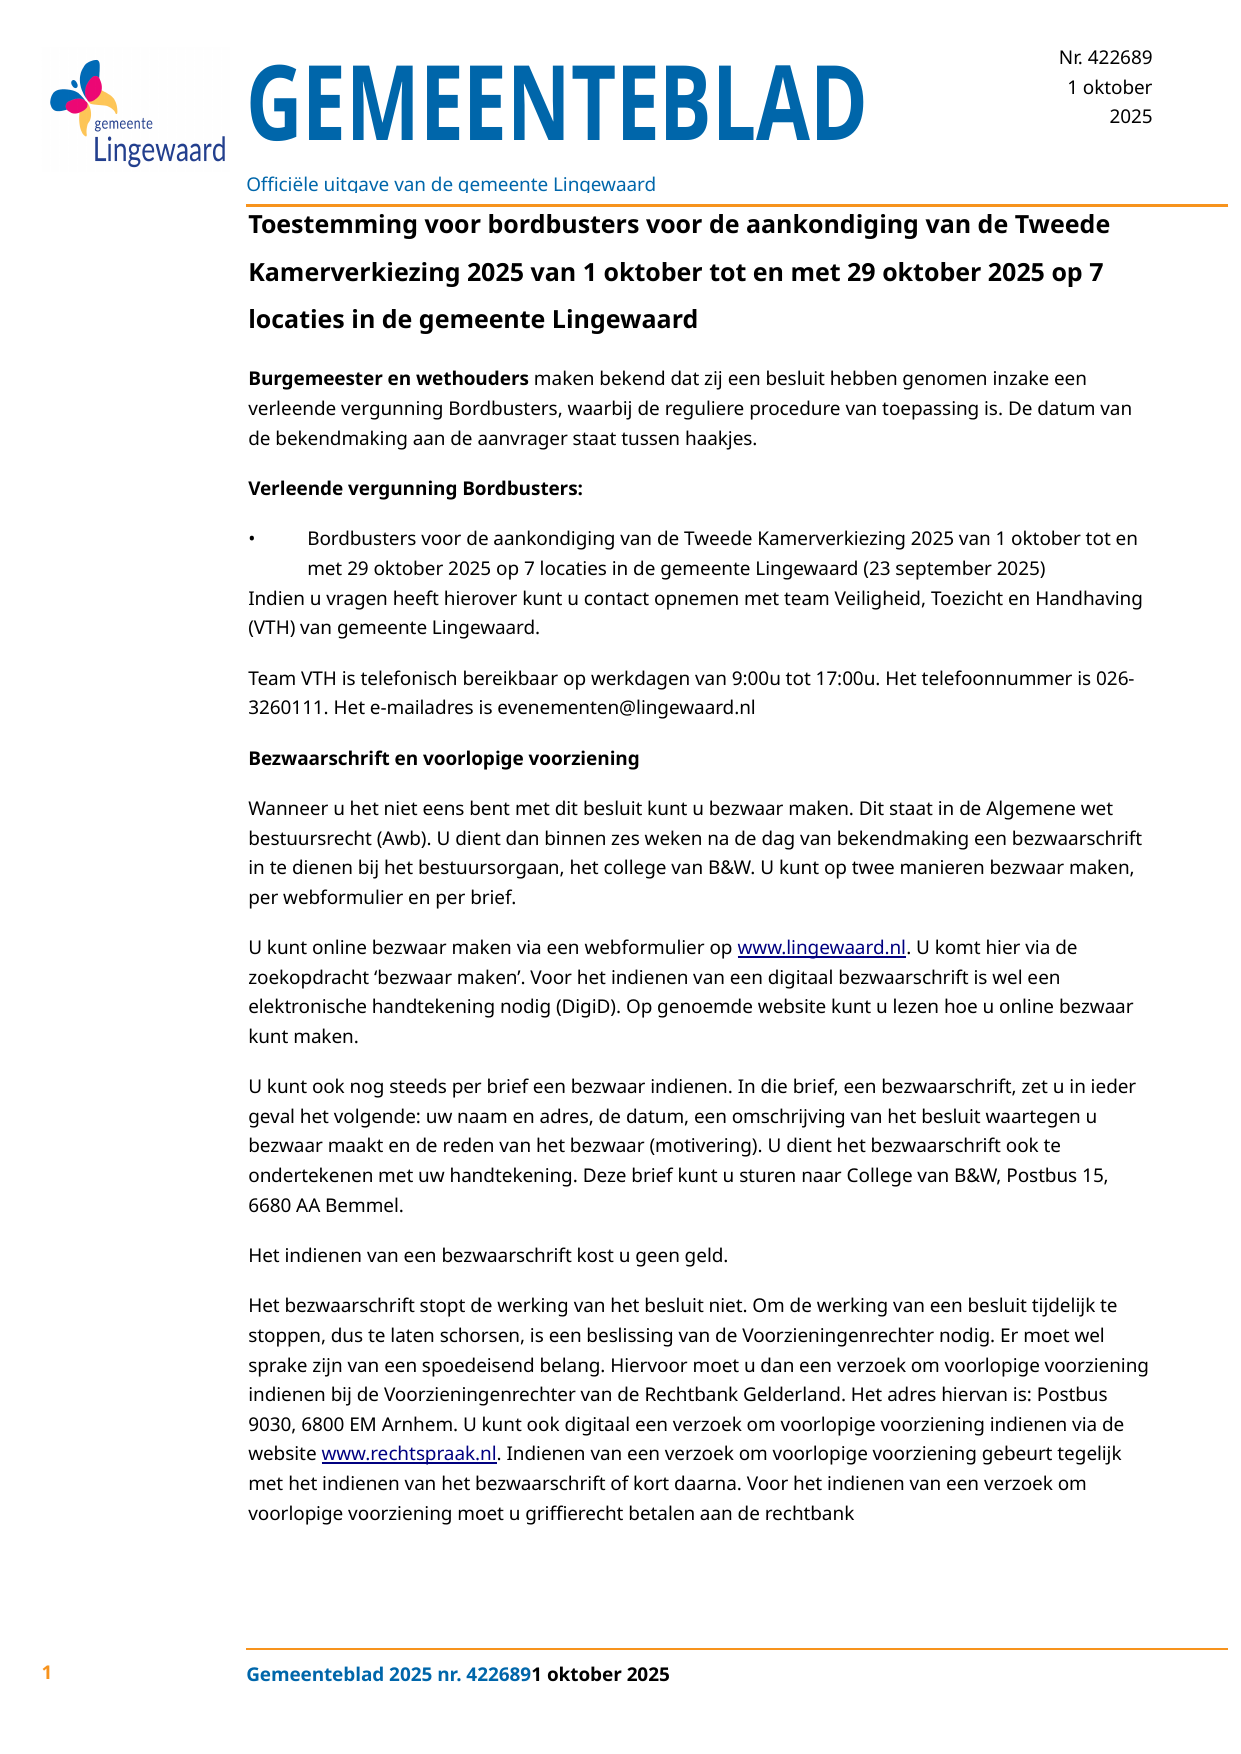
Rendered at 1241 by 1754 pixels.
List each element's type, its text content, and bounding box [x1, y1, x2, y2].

picture [41, 47, 231, 172]
text Het indienen van een bezwaarschrift kost u geen geld. [248, 1242, 1152, 1268]
text Wanneer u het niet eens bent met dit besluit kunt u bezwaar maken. Dit staat in de Algemene wet bestuursrecht (Awb). U dient dan binnen zes weken na de dag van bekendmaking een bezwaarschrift in te dienen bij het bestuursorgaan, het college van B&W. U kunt op twee manieren bezwaar maken, per webformulier en per brief. [248, 795, 1152, 909]
text Het bezwaarschrift stopt de werking van het besluit niet. Om de werking van een besluit tijdelijk te stoppen, dus te laten schorsen, is een beslissing van de Voorzieningenrechter nodig. Er moet wel sprake zijn van een spoedeisend belang. Hiervoor moet u dan een verzoek om voorlopige voorziening indienen bij de Voorzieningenrechter van de Rechtbank Gelderland. Het adres hiervan is: Postbus 9030, 6800 EM Arnhem. U kunt ook digitaal een verzoek om voorlopige voorziening indienen via de website www.rechtspraak.nl. Indienen van een verzoek om voorlopige voorziening gebeurt tegelijk met het indienen van het bezwaarschrift of kort daarna. Voor het indienen van een verzoek om voorlopige voorziening moet u griffierecht betalen aan de rechtbank [248, 1293, 1152, 1525]
text Verleende vergunning Bordbusters: [248, 475, 1152, 501]
text Team VTH is telefonisch bereikbaar op werkdagen van 9:00u tot 17:00u. Het telefoonnummer is 026-3260111. Het e-mailadres is evenementen@lingewaard.nl [248, 665, 1152, 720]
text Bezwaarschrift en voorlopige voorziening [248, 745, 1152, 770]
text Burgemeester en wethouders maken bekend dat zij een besluit hebben genomen inzake een verleende vergunning Bordbusters, waarbij de reguliere procedure van toepassing is. De datum van de bekendmaking aan de aanvrager staat tussen haakjes. [248, 366, 1152, 450]
list Bordbusters voor de aankondiging van de Tweede Kamerverkiezing 2025 van 1 oktober tot en met 29 oktober 2025 op 7 locaties in de gemeente Lingewaard (23 september 2025) [248, 526, 1152, 581]
text U kunt online bezwaar maken via een webformulier op www.lingewaard.nl. U komt hier via de zoekopdracht ‘bezwaar maken’. Voor het indienen van een digitaal bezwaarschrift is wel een elektronische handtekening nodig (DigiD). Op genoemde website kunt u lezen hoe u online bezwaar kunt maken. [248, 934, 1152, 1049]
text Toestemming voor bordbusters voor de aankondiging van de Tweede Kamerverkiezing 2025 van 1 oktober tot en met 29 oktober 2025 op 7 locaties in de gemeente Lingewaard [248, 207, 1152, 336]
text U kunt ook nog steeds per brief een bezwaar indienen. In die brief, een bezwaarschrift, zet u in ieder geval het volgende: uw naam en adres, de datum, een omschrijving van het besluit waartegen u bezwaar maakt en de reden van het bezwaar (motivering). U dient het bezwaarschrift ook te ondertekenen met uw handtekening. Deze brief kunt u sturen naar College van B&W, Postbus 15, 6680 AA Bemmel. [248, 1073, 1152, 1217]
text Indien u vragen heeft hierover kunt u contact opnemen met team Veiligheid, Toezicht en Handhaving (VTH) van gemeente Lingewaard. [248, 585, 1152, 640]
